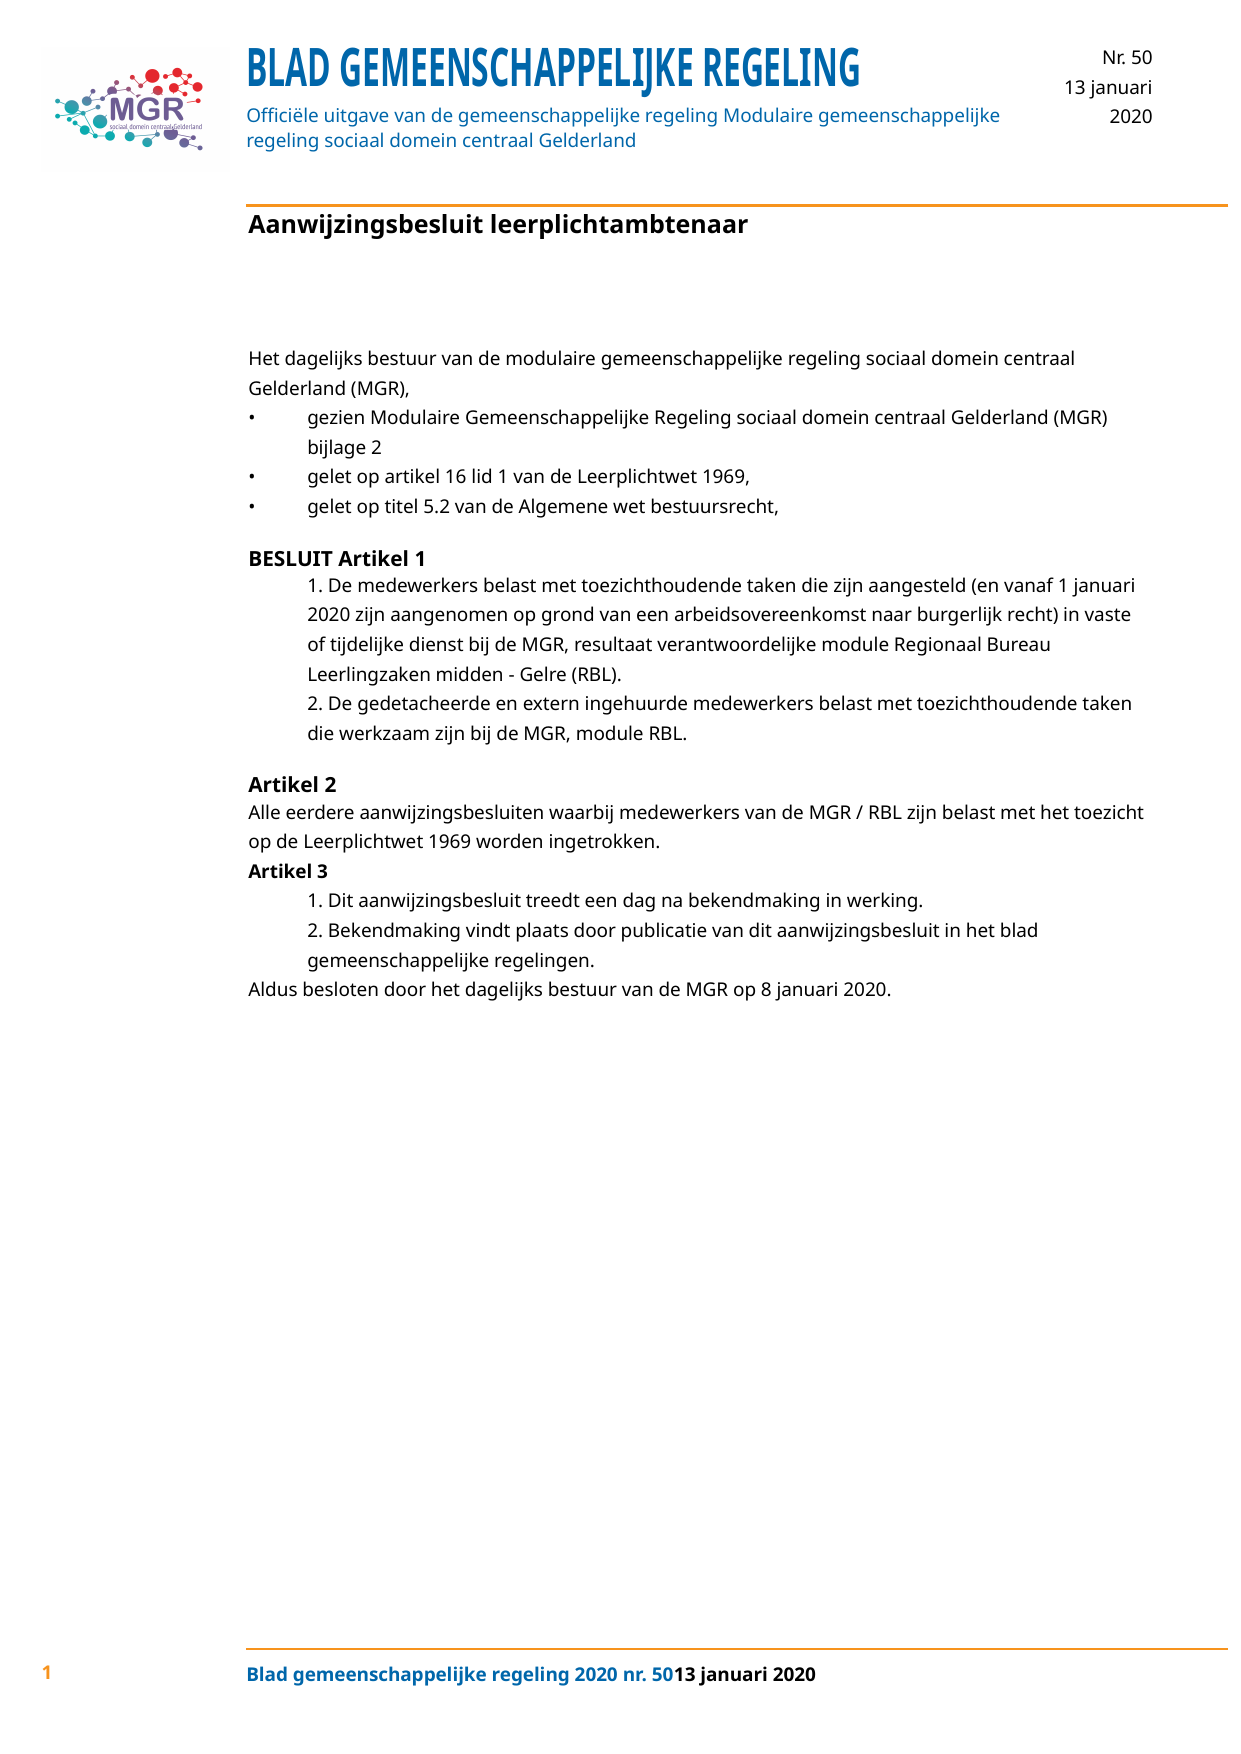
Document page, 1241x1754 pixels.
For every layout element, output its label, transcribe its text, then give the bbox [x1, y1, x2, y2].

text Aldus besloten door het dagelijks bestuur van de MGR op 8 januari 2020. [248, 976, 1152, 1002]
text Artikel 3 [248, 858, 1152, 884]
picture [41, 47, 231, 172]
list 2. De gedetacheerde en extern ingehuurde medewerkers belast met toezichthoudende taken die werkzaam zijn bij de MGR, module RBL. [248, 690, 1152, 746]
list 2. Bekendmaking vindt plaats door publicatie van dit aanwijzingsbesluit in het blad gemeenschappelijke regelingen. [248, 917, 1152, 972]
list 1. De medewerkers belast met toezichthoudende taken die zijn aangesteld (en vanaf 1 januari 2020 zijn aangenomen op grond van een arbeidsovereenkomst naar burgerlijk recht) in vaste of tijdelijke dienst bij de MGR, resultaat verantwoordelijke module Regionaal Bureau Leerlingzaken midden - Gelre (RBL). [248, 572, 1152, 687]
list gezien Modulaire Gemeenschappelijke Regeling sociaal domein centraal Gelderland (MGR) bijlage 2 [248, 404, 1152, 460]
text BESLUIT Artikel 1 [248, 544, 1152, 572]
text Aanwijzingsbesluit leerplichtambtenaar [248, 207, 1152, 241]
text Alle eerdere aanwijzingsbesluiten waarbij medewerkers van de MGR / RBL zijn belast met het toezicht op de Leerplichtwet 1969 worden ingetrokken. [248, 799, 1152, 854]
text Artikel 2 [248, 770, 1152, 799]
list gelet op artikel 16 lid 1 van de Leerplichtwet 1969, [248, 464, 1152, 489]
list 1. Dit aanwijzingsbesluit treedt een dag na bekendmaking in werking. [248, 888, 1152, 913]
list gelet op titel 5.2 van de Algemene wet bestuursrecht, [248, 493, 1152, 519]
text Het dagelijks bestuur van de modulaire gemeenschappelijke regeling sociaal domein centraal Gelderland (MGR), [248, 345, 1152, 401]
